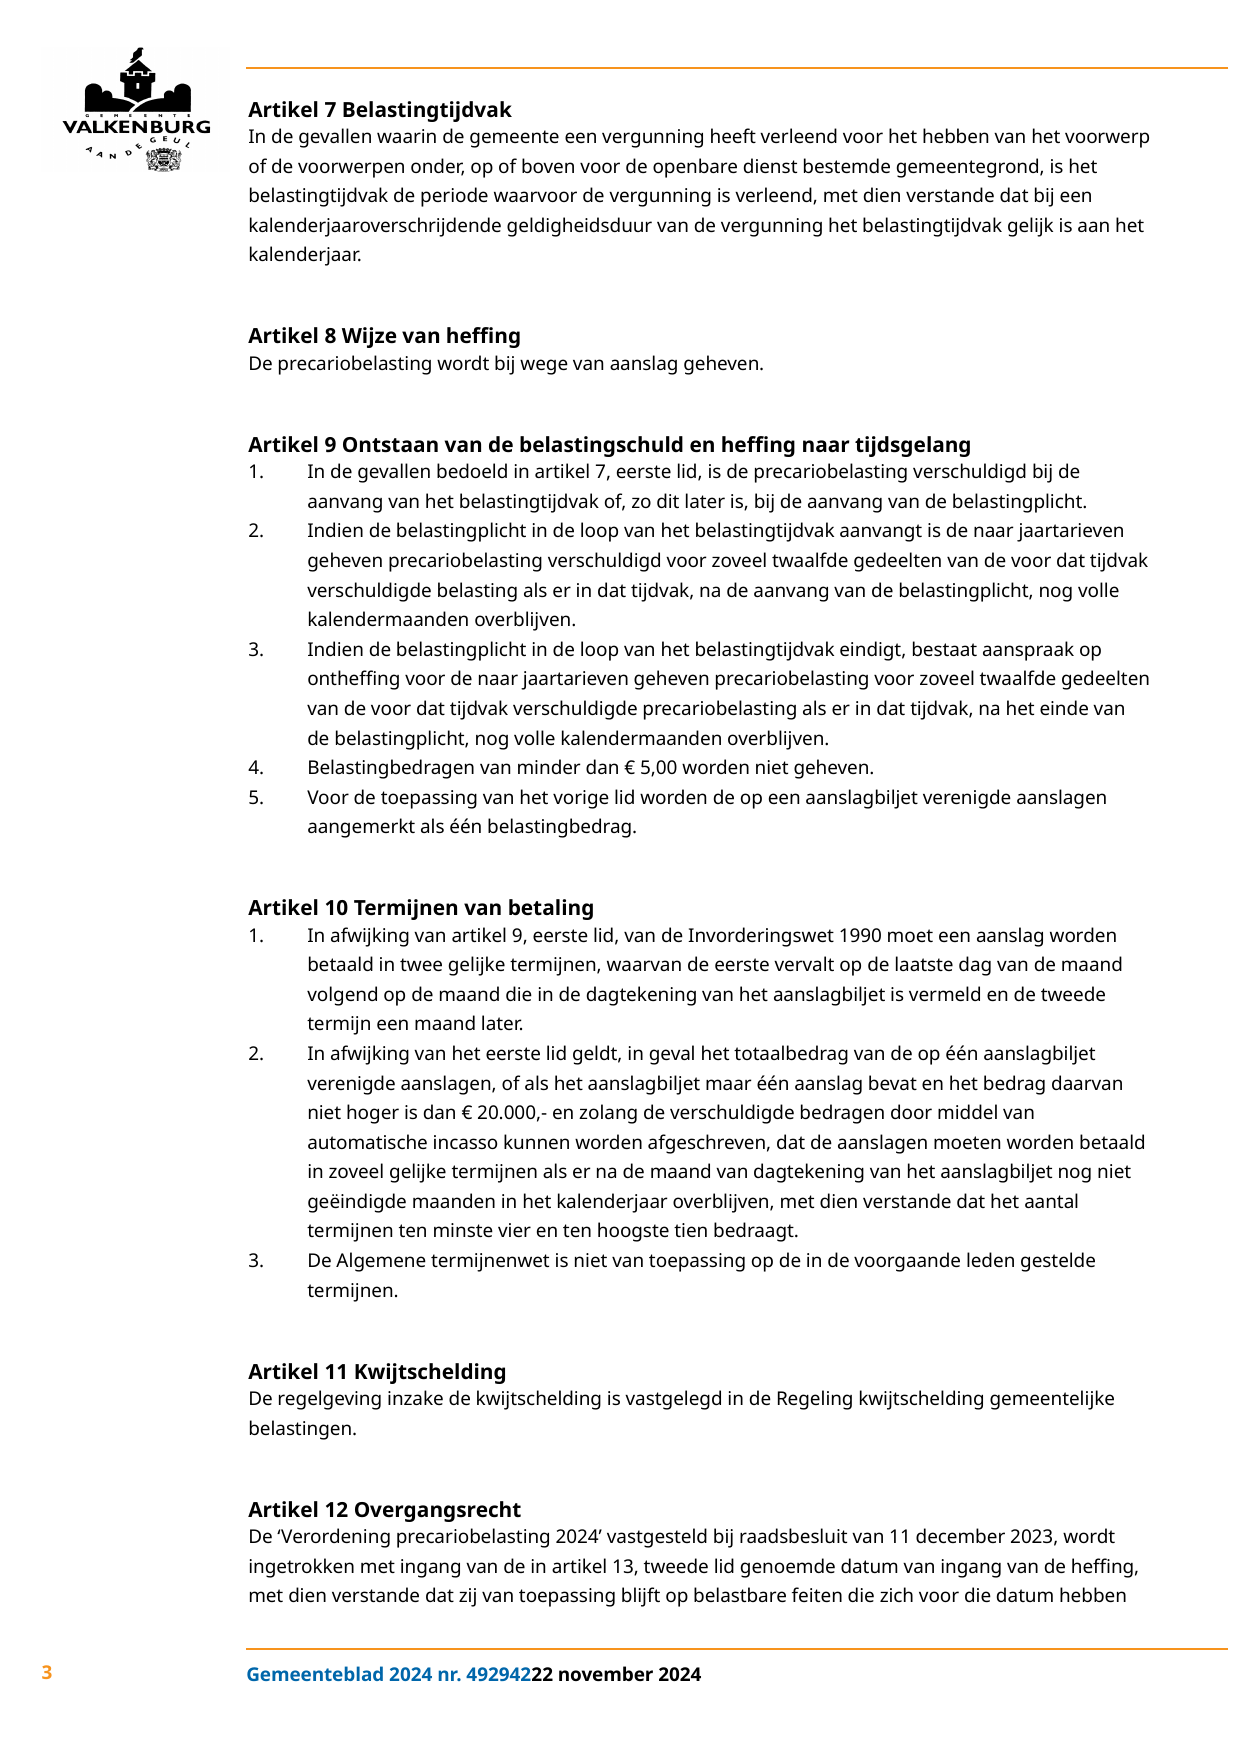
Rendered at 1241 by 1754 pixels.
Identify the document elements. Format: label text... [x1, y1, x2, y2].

picture [41, 47, 231, 172]
text Artikel 12 Overgangsrecht [248, 1495, 1152, 1523]
list Indien de belastingplicht in de loop van het belastingtijdvak aanvangt is de naar jaartarieven geheven precariobelasting verschuldigd voor zoveel twaalfde gedeelten van de voor dat tijdvak verschuldigde belasting als er in dat tijdvak, na de aanvang van de belastingplicht, nog volle kalendermaanden overblijven. [248, 518, 1152, 632]
text Artikel 9 Ontstaan van de belastingschuld en heffing naar tijdsgelang [248, 430, 1152, 458]
text Artikel 10 Termijnen van betaling [248, 893, 1152, 922]
text Artikel 8 Wijze van heffing [248, 322, 1152, 350]
list Voor de toepassing van het vorige lid worden de op een aanslagbiljet verenigde aanslagen aangemerkt als één belastingbedrag. [248, 784, 1152, 839]
text Artikel 7 Belastingtijdvak [248, 95, 1152, 123]
text In de gevallen waarin de gemeente een vergunning heeft verleend voor het hebben van het voorwerp of de voorwerpen onder, op of boven voor de openbare dienst bestemde gemeentegrond, is het belastingtijdvak de periode waarvoor de vergunning is verleend, met dien verstande dat bij een kalenderjaaroverschrijdende geldigheidsduur van de vergunning het belastingtijdvak gelijk is aan het kalenderjaar. [248, 123, 1152, 267]
list In de gevallen bedoeld in artikel 7, eerste lid, is de precariobelasting verschuldigd bij de aanvang van het belastingtijdvak of, zo dit later is, bij de aanvang van de belastingplicht. [248, 458, 1152, 514]
list In afwijking van het eerste lid geldt, in geval het totaalbedrag van de op één aanslagbiljet verenigde aanslagen, of als het aanslagbiljet maar één aanslag bevat en het bedrag daarvan niet hoger is dan € 20.000,- en zolang de verschuldigde bedragen door middel van automatische incasso kunnen worden afgeschreven, dat de aanslagen moeten worden betaald in zoveel gelijke termijnen als er na de maand van dagtekening van het aanslagbiljet nog niet geëindigde maanden in het kalenderjaar overblijven, met dien verstande dat het aantal termijnen ten minste vier en ten hoogste tien bedraagt. [248, 1040, 1152, 1243]
text De ‘Verordening precariobelasting 2024’ vastgesteld bij raadsbesluit van 11 december 2023, wordt ingetrokken met ingang van de in artikel 13, tweede lid genoemde datum van ingang van de heffing, met dien verstande dat zij van toepassing blijft op belastbare feiten die zich voor die datum hebben [248, 1523, 1152, 1608]
text De regelgeving inzake de kwijtschelding is vastgelegd in de Regeling kwijtschelding gemeentelijke belastingen. [248, 1385, 1152, 1441]
text Artikel 11 Kwijtschelding [248, 1357, 1152, 1385]
list Indien de belastingplicht in de loop van het belastingtijdvak eindigt, bestaat aanspraak op ontheffing voor de naar jaartarieven geheven precariobelasting voor zoveel twaalfde gedeelten van de voor dat tijdvak verschuldigde precariobelasting als er in dat tijdvak, na het einde van de belastingplicht, nog volle kalendermaanden overblijven. [248, 636, 1152, 750]
list De Algemene termijnenwet is niet van toepassing op de in de voorgaande leden gestelde termijnen. [248, 1247, 1152, 1303]
text De precariobelasting wordt bij wege van aanslag geheven. [248, 350, 1152, 376]
list In afwijking van artikel 9, eerste lid, van de Invorderingswet 1990 moet een aanslag worden betaald in twee gelijke termijnen, waarvan de eerste vervalt op de laatste dag van de maand volgend op de maand die in de dagtekening van het aanslagbiljet is vermeld en de tweede termijn een maand later. [248, 922, 1152, 1036]
list Belastingbedragen van minder dan € 5,00 worden niet geheven. [248, 754, 1152, 780]
